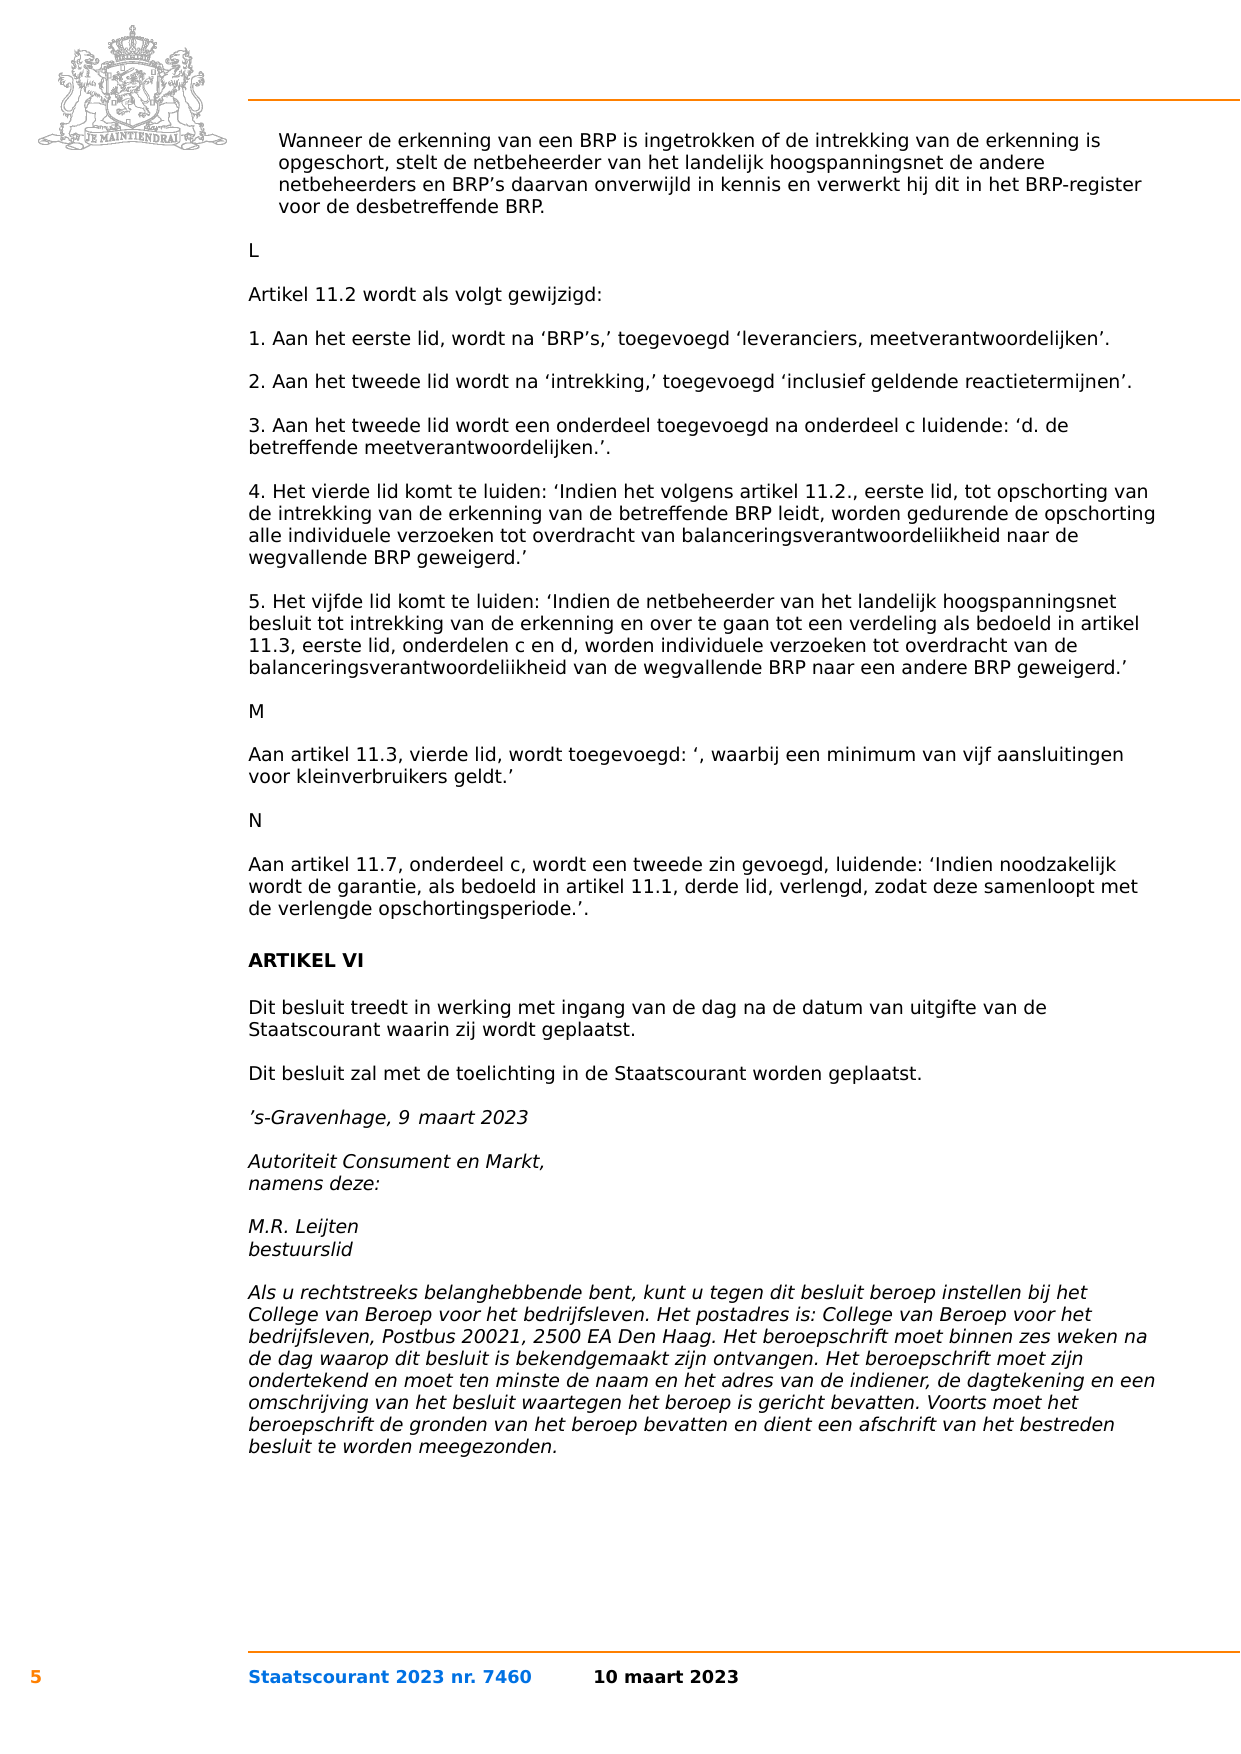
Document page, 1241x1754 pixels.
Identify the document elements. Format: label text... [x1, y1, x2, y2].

text M [248, 701, 1163, 722]
text Aan artikel 11.7, onderdeel c, wordt een tweede zin gevoegd, luidende: ‘Indien noodzakelijk wordt de garantie, als bedoeld in artikel 11.1, derde lid, verlengd, zodat deze samenloopt met de verlengde opschortingsperiode.’. [248, 854, 1163, 920]
text 2. Aan het tweede lid wordt na ‘intrekking,’ toegevoegd ‘inclusief geldende reactietermijnen’. [248, 371, 1163, 393]
text 5. Het vijfde lid komt te luiden: ‘Indien de netbeheerder van het landelijk hoogspanningsnet besluit tot intrekking van de erkenning en over te gaan tot een verdeling als bedoeld in artikel 11.3, eerste lid, onderdelen c en d, worden individuele verzoeken tot overdracht van de balanceringsverantwoordeliikheid van de wegvallende BRP naar een andere BRP geweigerd.’ [248, 591, 1163, 679]
text N [248, 810, 1163, 832]
text ’s-Gravenhage, 9 maart 2023 [248, 1107, 1163, 1129]
text 4. Het vierde lid komt te luiden: ‘Indien het volgens artikel 11.2., eerste lid, tot opschorting van de intrekking van de erkenning van de betreffende BRP leidt, worden gedurende de opschorting alle individuele verzoeken tot overdracht van balanceringsverantwoordeliikheid naar de wegvallende BRP geweigerd.’ [248, 481, 1163, 569]
text L [248, 240, 1163, 262]
text Dit besluit zal met de toelichting in de Staatscourant worden geplaatst. [248, 1063, 1163, 1085]
text Artikel 11.2 wordt als volgt gewijzigd: [248, 283, 1163, 306]
text Wanneer de erkenning van een BRP is ingetrokken of de intrekking van de erkenning is opgeschort, stelt de netbeheerder van het landelijk hoogspanningsnet de andere netbeheerders en BRP’s daarvan onverwijld in kennis en verwerkt hij dit in het BRP-register voor de desbetreffende BRP. [278, 130, 1163, 218]
text 1. Aan het eerste lid, wordt na ‘BRP’s,’ toegevoegd ‘leveranciers, meetverantwoordelijken’. [248, 327, 1163, 349]
text Autoriteit Consument en Markt, namens deze: M.R. Leijten bestuurslid [248, 1151, 1163, 1260]
picture [38, 25, 227, 150]
subtitle ARTIKEL VI [248, 950, 1163, 972]
text Als u rechtstreeks belanghebbende bent, kunt u tegen dit besluit beroep instellen bij het College van Beroep voor het bedrijfsleven. Het postadres is: College van Beroep voor het bedrijfsleven, Postbus 20021, 2500 EA Den Haag. Het beroepschrift moet binnen zes weken na de dag waarop dit besluit is bekendgemaakt zijn ontvangen. Het beroepschrift moet zijn ondertekend en moet ten minste de naam en het adres van de indiener, de dagtekening en een omschrijving van het besluit waartegen het beroep is gericht bevatten. Voorts moet het beroepschrift de gronden van het beroep bevatten en dient een afschrift van het bestreden besluit te worden meegezonden. [248, 1282, 1163, 1458]
text Aan artikel 11.3, vierde lid, wordt toegevoegd: ‘, waarbij een minimum van vijf aansluitingen voor kleinverbruikers geldt.’ [248, 744, 1163, 788]
text 3. Aan het tweede lid wordt een onderdeel toegevoegd na onderdeel c luidende: ‘d. de betreffende meetverantwoordelijken.’. [248, 415, 1163, 459]
text Dit besluit treedt in werking met ingang van de dag na de datum van uitgifte van de Staatscourant waarin zij wordt geplaatst. [248, 997, 1163, 1041]
